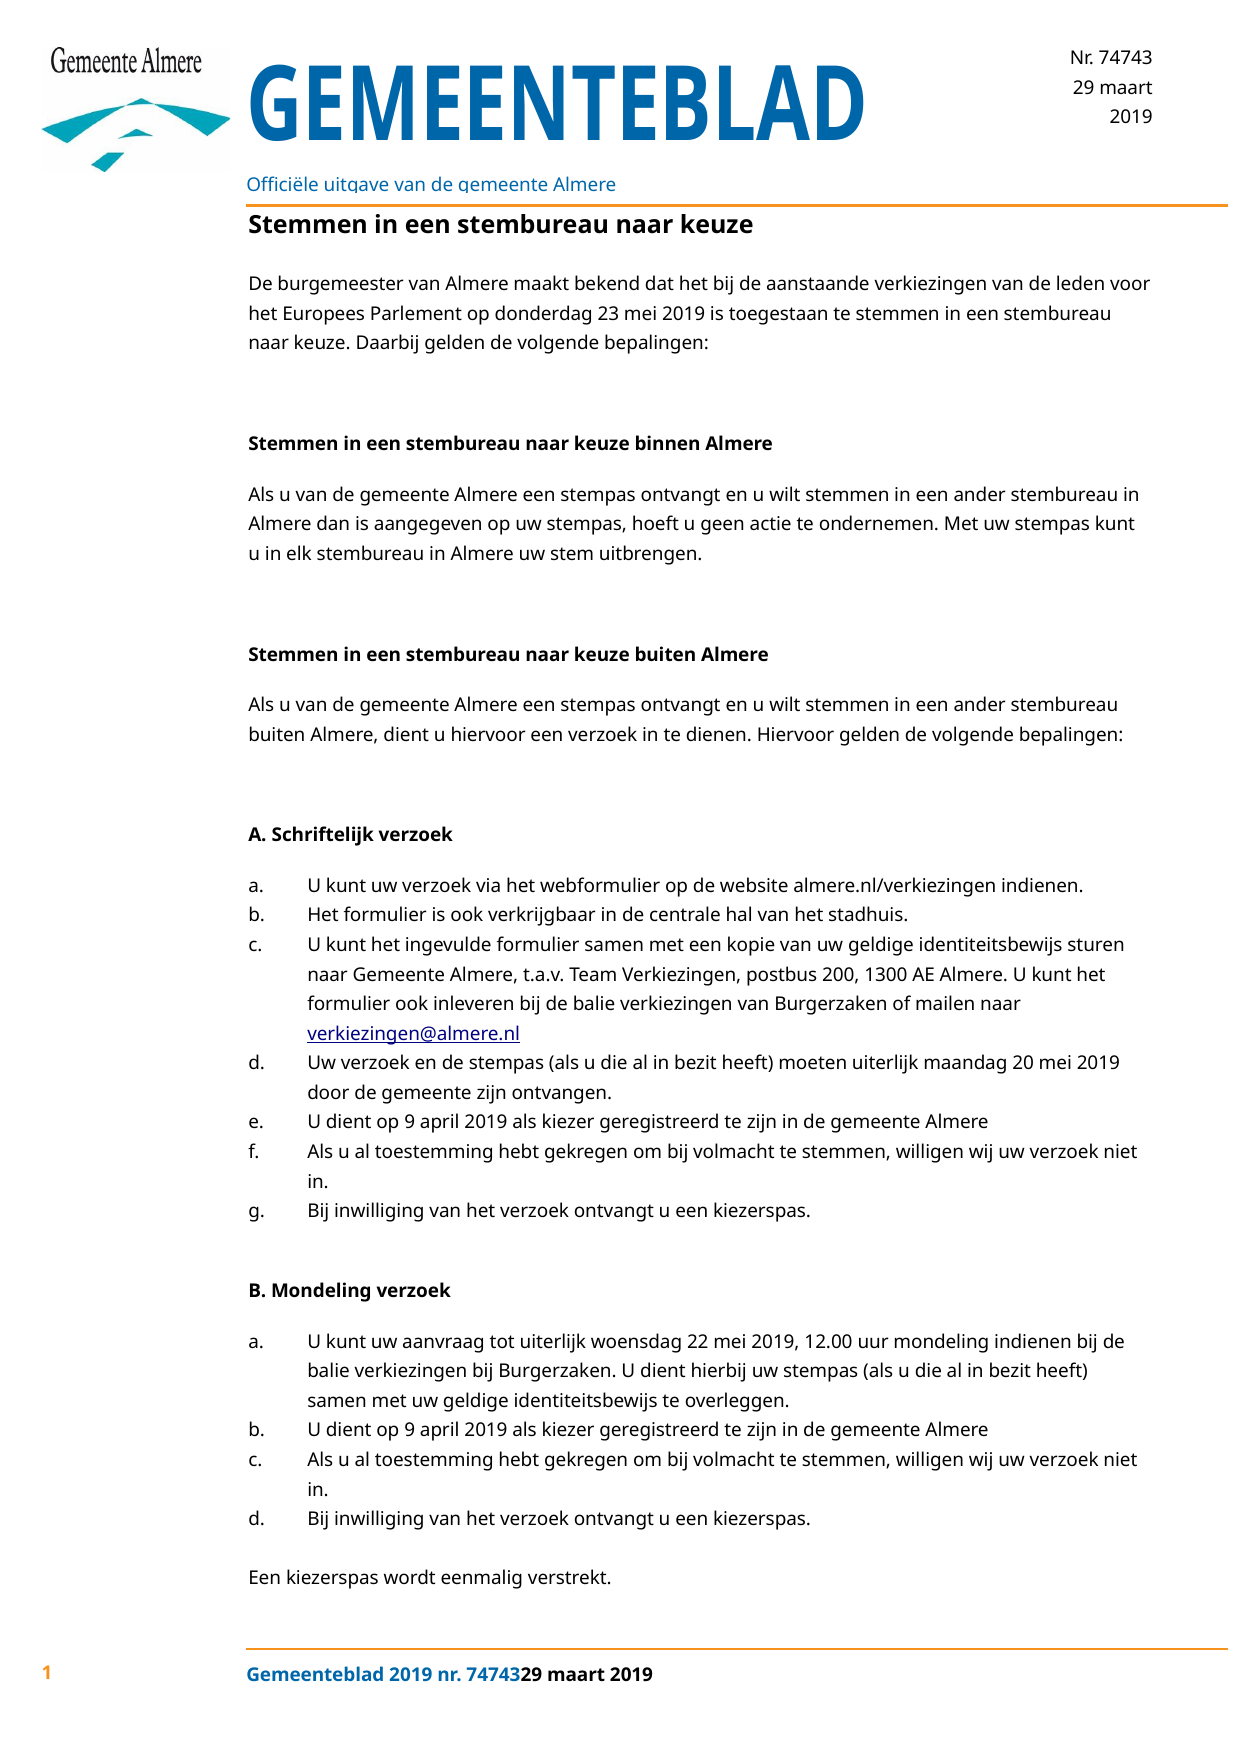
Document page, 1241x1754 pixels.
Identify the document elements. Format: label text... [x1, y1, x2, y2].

text Stemmen in een stembureau naar keuze binnen Almere [248, 430, 1152, 456]
list U kunt het ingevulde formulier samen met een kopie van uw geldige identiteitsbewijs sturen naar Gemeente Almere, t.a.v. Team Verkiezingen, postbus 200, 1300 AE Almere. U kunt het formulier ook inleveren bij de balie verkiezingen van Burgerzaken of mailen naar verkiezingen@almere.nl [248, 931, 1152, 1046]
text A. Schriftelijk verzoek [248, 822, 1152, 847]
list Bij inwilliging van het verzoek ontvangt u een kiezerspas. [248, 1505, 1152, 1531]
text Stemmen in een stembureau naar keuze [248, 207, 1152, 241]
list Als u al toestemming hebt gekregen om bij volmacht te stemmen, willigen wij uw verzoek niet in. [248, 1446, 1152, 1501]
list Als u al toestemming hebt gekregen om bij volmacht te stemmen, willigen wij uw verzoek niet in. [248, 1138, 1152, 1193]
text Een kiezerspas wordt eenmalig verstrekt. [248, 1564, 1152, 1590]
list U dient op 9 april 2019 als kiezer geregistreerd te zijn in de gemeente Almere [248, 1417, 1152, 1442]
list U kunt uw verzoek via het webformulier op de website almere.nl/verkiezingen indienen. [248, 872, 1152, 898]
text B. Mondeling verzoek [248, 1277, 1152, 1303]
picture [41, 47, 231, 172]
list Bij inwilliging van het verzoek ontvangt u een kiezerspas. [248, 1197, 1152, 1223]
list U kunt uw aanvraag tot uiterlijk woensdag 22 mei 2019, 12.00 uur mondeling indienen bij de balie verkiezingen bij Burgerzaken. U dient hierbij uw stempas (als u die al in bezit heeft) samen met uw geldige identiteitsbewijs te overleggen. [248, 1328, 1152, 1413]
list Uw verzoek en de stempas (als u die al in bezit heeft) moeten uiterlijk maandag 20 mei 2019 door de gemeente zijn ontvangen. [248, 1049, 1152, 1105]
text Als u van de gemeente Almere een stempas ontvangt en u wilt stemmen in een ander stembureau buiten Almere, dient u hiervoor een verzoek in te dienen. Hiervoor gelden de volgende bepalingen: [248, 691, 1152, 746]
text Stemmen in een stembureau naar keuze buiten Almere [248, 641, 1152, 666]
list Het formulier is ook verkrijgbaar in de centrale hal van het stadhuis. [248, 902, 1152, 927]
list U dient op 9 april 2019 als kiezer geregistreerd te zijn in de gemeente Almere [248, 1109, 1152, 1134]
text De burgemeester van Almere maakt bekend dat het bij de aanstaande verkiezingen van de leden voor het Europees Parlement op donderdag 23 mei 2019 is toegestaan te stemmen in een stembureau naar keuze. Daarbij gelden de volgende bepalingen: [248, 270, 1152, 355]
text Als u van de gemeente Almere een stempas ontvangt en u wilt stemmen in een ander stembureau in Almere dan is aangegeven op uw stempas, hoeft u geen actie te ondernemen. Met uw stempas kunt u in elk stembureau in Almere uw stem uitbrengen. [248, 481, 1152, 566]
